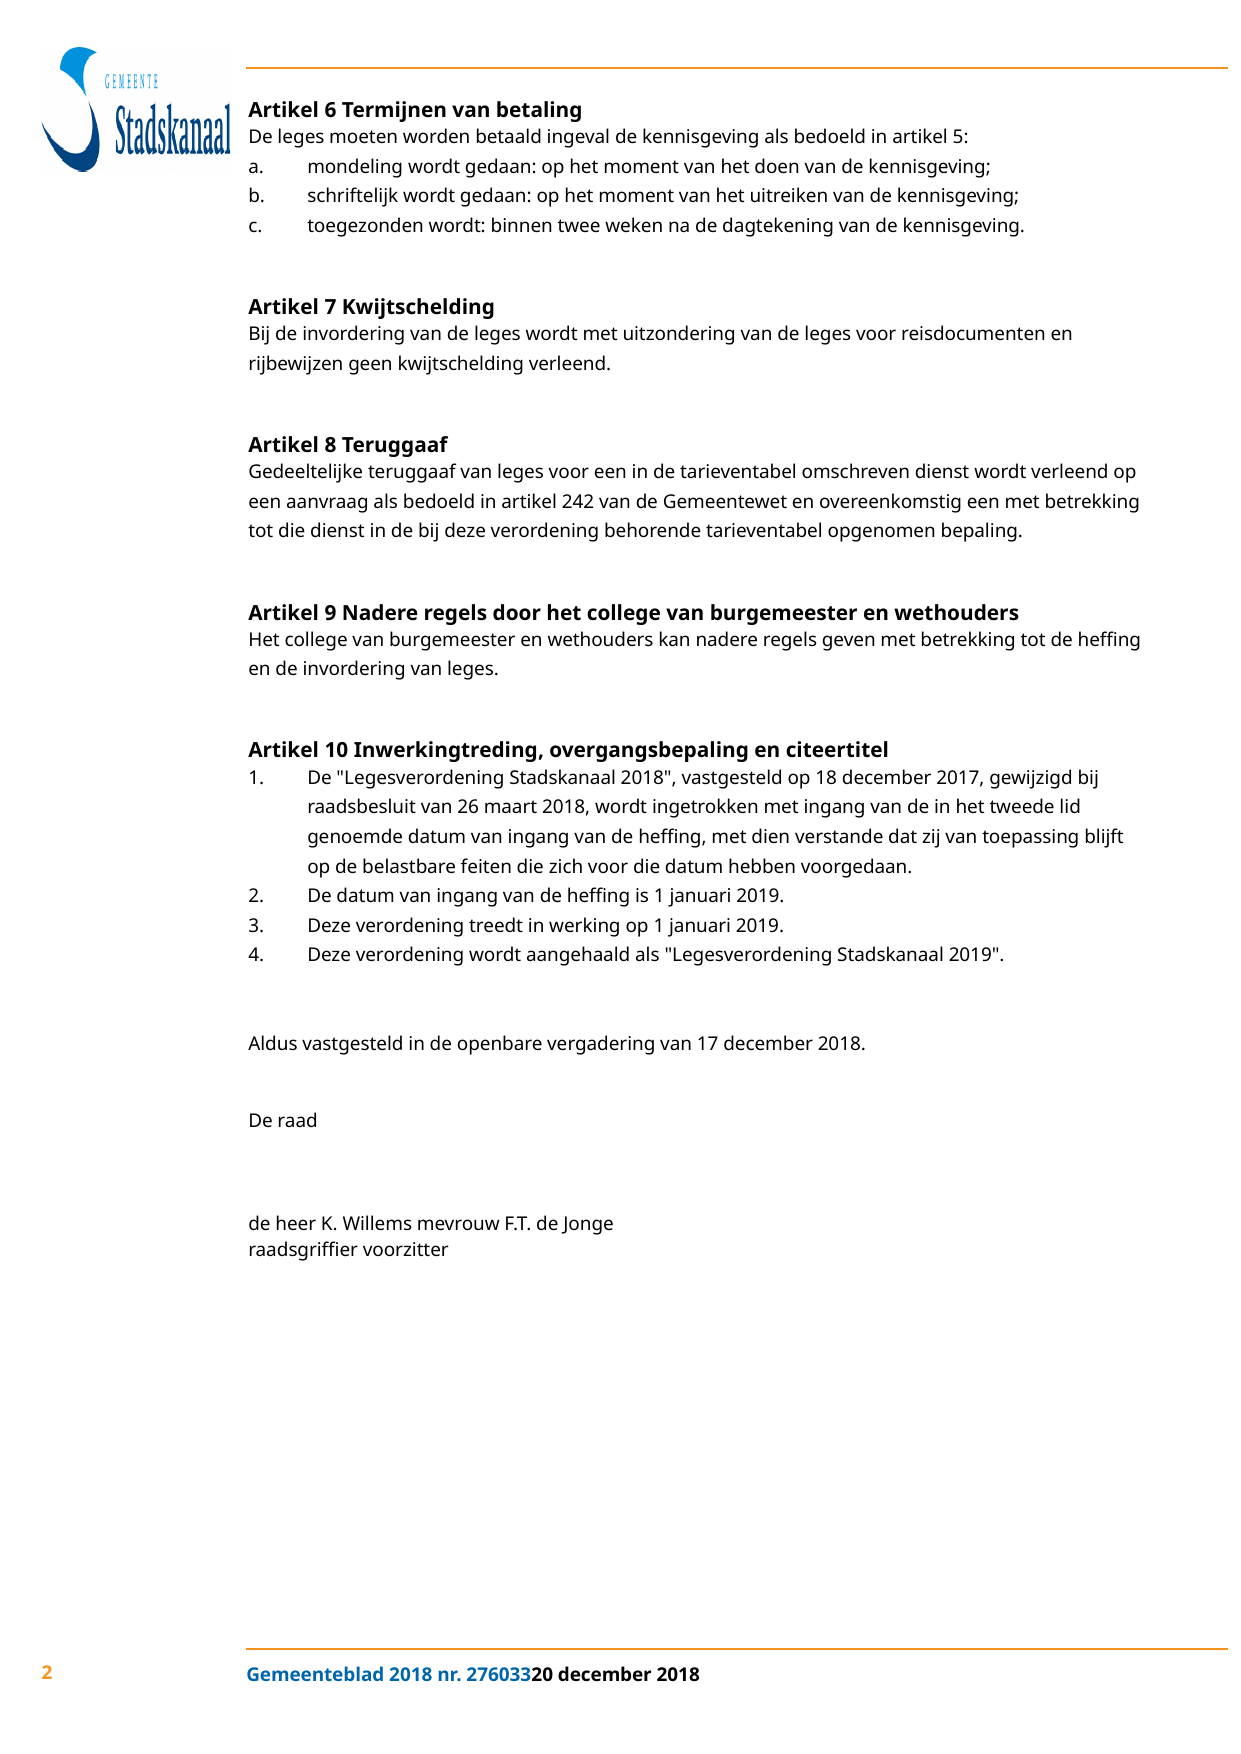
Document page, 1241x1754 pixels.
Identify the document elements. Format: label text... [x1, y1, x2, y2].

text Artikel 9 Nadere regels door het college van burgemeester en wethouders [248, 598, 1152, 626]
list schriftelijk wordt gedaan: op het moment van het uitreiken van de kennisgeving; [248, 182, 1152, 208]
text de heer K. Willems mevrouw F.T. de Jonge [248, 1210, 1152, 1236]
text Artikel 8 Teruggaaf [248, 430, 1152, 458]
list Deze verordening treedt in werking op 1 januari 2019. [248, 912, 1152, 938]
text Artikel 6 Termijnen van betaling [248, 95, 1152, 123]
text Aldus vastgesteld in de openbare vergadering van 17 december 2018. [248, 1030, 1152, 1056]
text Artikel 7 Kwijtschelding [248, 292, 1152, 320]
list De "Legesverordening Stadskanaal 2018", vastgesteld op 18 december 2017, gewijzigd bij raadsbesluit van 26 maart 2018, wordt ingetrokken met ingang van de in het tweede lid genoemde datum van ingang van de heffing, met dien verstande dat zij van toepassing blijft op de belastbare feiten die zich voor die datum hebben voorgedaan. [248, 764, 1152, 878]
text Artikel 10 Inwerkingtreding, overgangsbepaling en citeertitel [248, 736, 1152, 764]
text De raad [248, 1107, 1152, 1133]
text Gedeeltelijke teruggaaf van leges voor een in de tarieventabel omschreven dienst wordt verleend op een aanvraag als bedoeld in artikel 242 van de Gemeentewet en overeenkomstig een met betrekking tot die dienst in de bij deze verordening behorende tarieventabel opgenomen bepaling. [248, 458, 1152, 543]
text raadsgriffier voorzitter [248, 1236, 1152, 1262]
text Het college van burgemeester en wethouders kan nadere regels geven met betrekking tot de heffing en de invordering van leges. [248, 626, 1152, 681]
text Bij de invordering van de leges wordt met uitzondering van de leges voor reisdocumenten en rijbewijzen geen kwijtschelding verleend. [248, 320, 1152, 376]
list De datum van ingang van de heffing is 1 januari 2019. [248, 882, 1152, 908]
text De leges moeten worden betaald ingeval de kennisgeving als bedoeld in artikel 5: [248, 123, 1152, 149]
picture [41, 47, 231, 172]
list mondeling wordt gedaan: op het moment van het doen van de kennisgeving; [248, 153, 1152, 178]
list Deze verordening wordt aangehaald als "Legesverordening Stadskanaal 2019". [248, 942, 1152, 967]
list toegezonden wordt: binnen twee weken na de dagtekening van de kennisgeving. [248, 212, 1152, 238]
